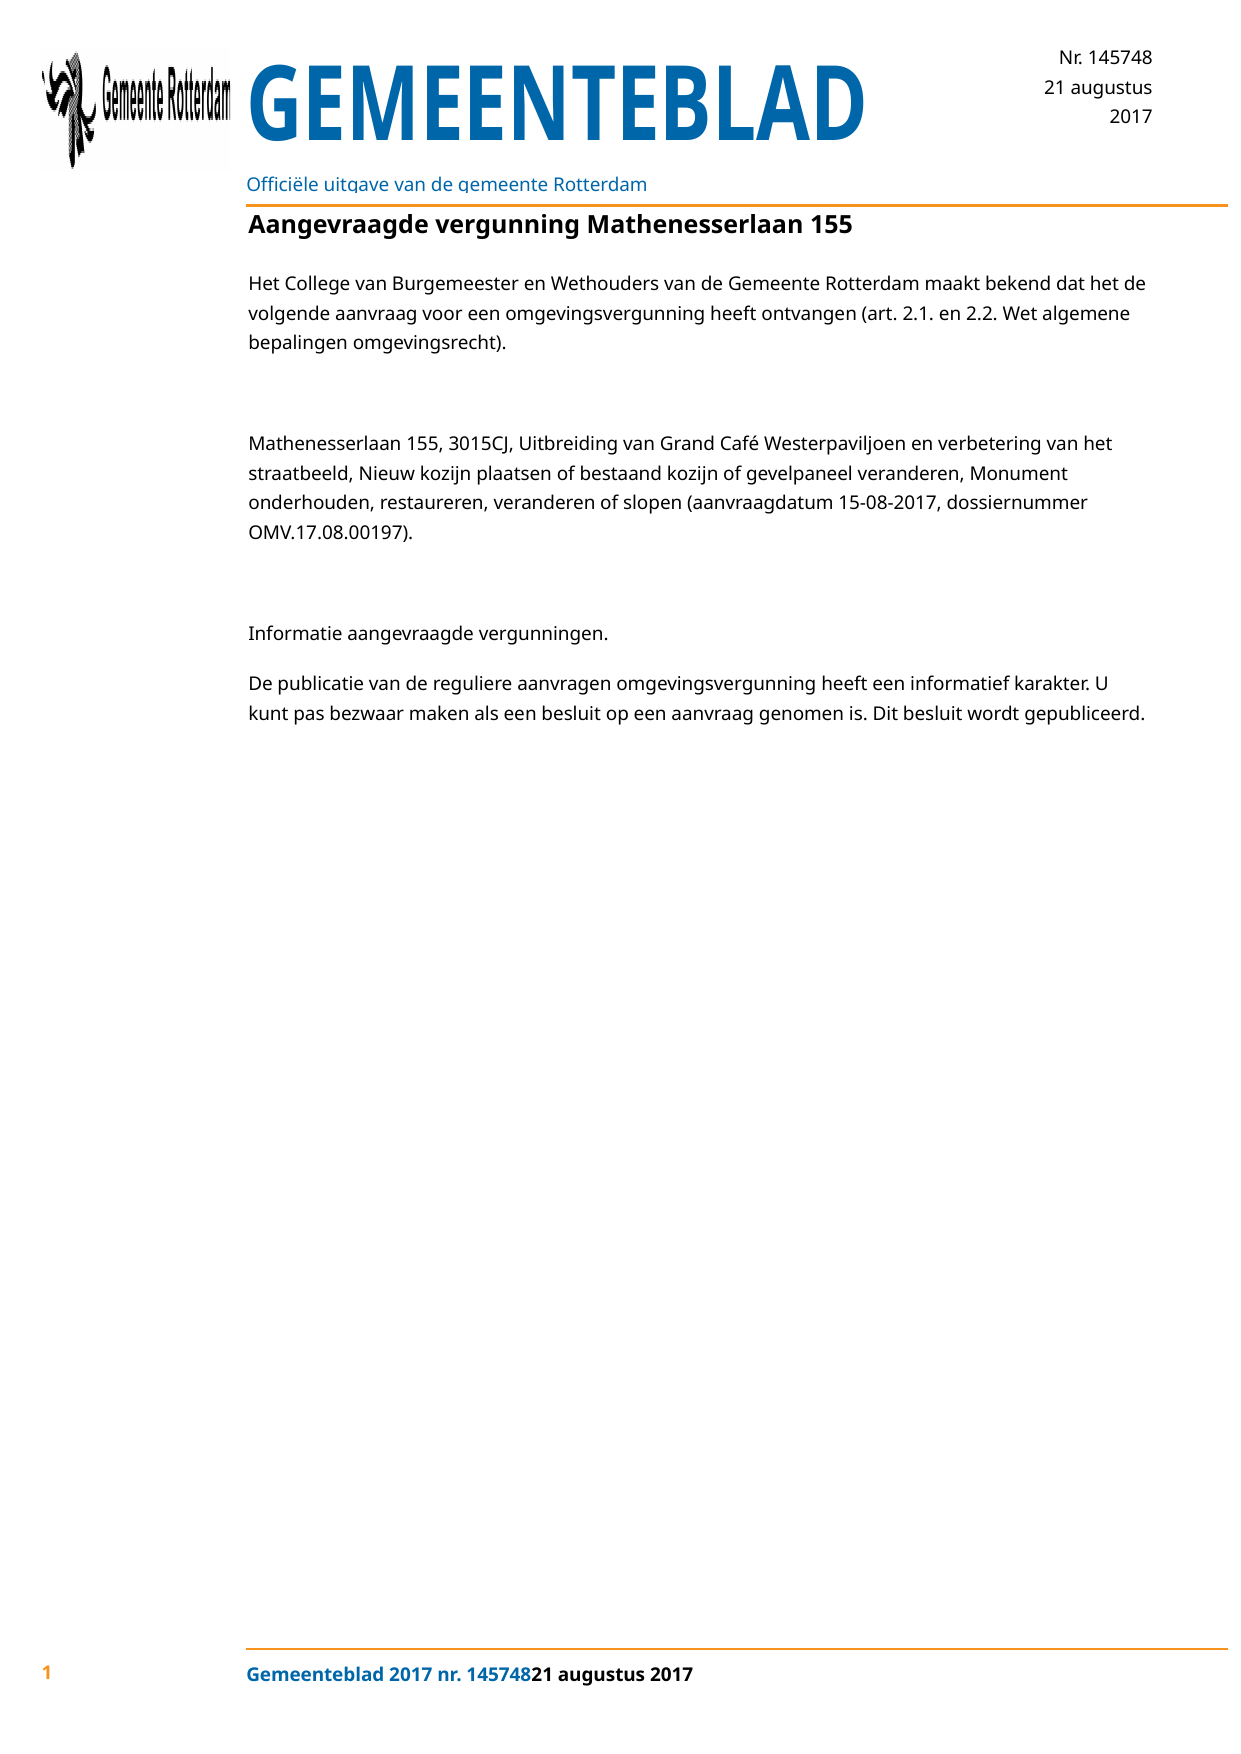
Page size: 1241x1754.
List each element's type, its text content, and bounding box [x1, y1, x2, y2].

text Aangevraagde vergunning Mathenesserlaan 155 [248, 207, 1152, 241]
text De publicatie van de reguliere aanvragen omgevingsvergunning heeft een informatief karakter. U kunt pas bezwaar maken als een besluit op een aanvraag genomen is. Dit besluit wordt gepubliceerd. [248, 670, 1152, 726]
text Informatie aangevraagde vergunningen. [248, 620, 1152, 646]
text Het College van Burgemeester en Wethouders van de Gemeente Rotterdam maakt bekend dat het de volgende aanvraag voor een omgevingsvergunning heeft ontvangen (art. 2.1. en 2.2. Wet algemene bepalingen omgevingsrecht). [248, 270, 1152, 355]
text Mathenesserlaan 155, 3015CJ, Uitbreiding van Grand Café Westerpaviljoen en verbetering van het straatbeeld, Nieuw kozijn plaatsen of bestaand kozijn of gevelpaneel veranderen, Monument onderhouden, restaureren, veranderen of slopen (aanvraagdatum 15-08-2017, dossiernummer OMV.17.08.00197). [248, 430, 1152, 545]
picture [41, 47, 231, 172]
